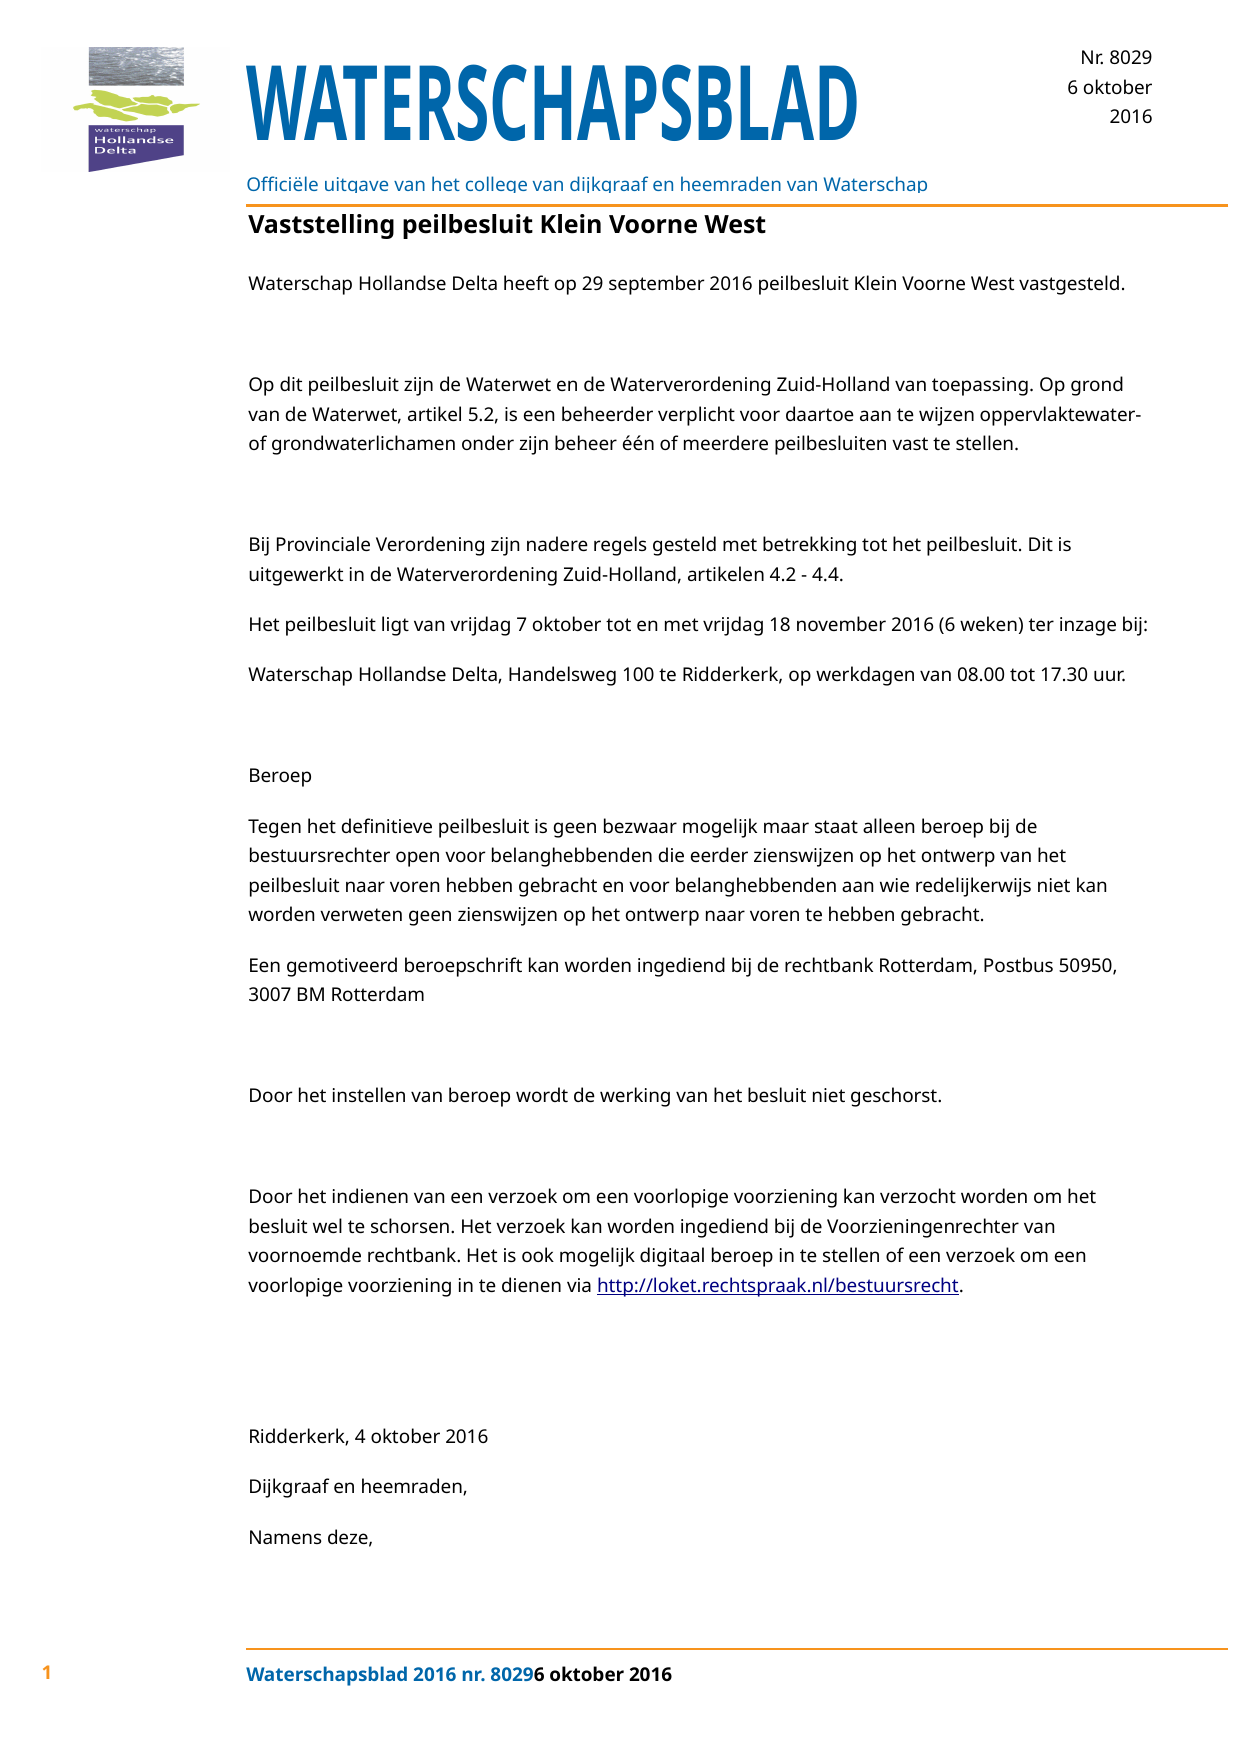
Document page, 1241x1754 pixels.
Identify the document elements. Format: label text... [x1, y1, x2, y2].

text Door het indienen van een verzoek om een voorlopige voorziening kan verzocht worden om het besluit wel te schorsen. Het verzoek kan worden ingediend bij de Voorzieningenrechter van voornoemde rechtbank. Het is ook mogelijk digitaal beroep in te stellen of een verzoek om een voorlopige voorziening in te dienen via http://loket.rechtspraak.nl/bestuursrecht. [248, 1183, 1152, 1298]
text Tegen het definitieve peilbesluit is geen bezwaar mogelijk maar staat alleen beroep bij de bestuursrechter open voor belanghebbenden die eerder zienswijzen op het ontwerp van het peilbesluit naar voren hebben gebracht en voor belanghebbenden aan wie redelijkerwijs niet kan worden verweten geen zienswijzen op het ontwerp naar voren te hebben gebracht. [248, 813, 1152, 927]
text Namens deze, [248, 1524, 1152, 1550]
text Vaststelling peilbesluit Klein Voorne West [248, 207, 1152, 241]
text Dijkgraaf en heemraden, [248, 1474, 1152, 1499]
text Waterschap Hollandse Delta heeft op 29 september 2016 peilbesluit Klein Voorne West vastgesteld. [248, 270, 1152, 296]
picture [41, 47, 231, 172]
text Op dit peilbesluit zijn de Waterwet en de Waterverordening Zuid-Holland van toepassing. Op grond van de Waterwet, artikel 5.2, is een beheerder verplicht voor daartoe aan te wijzen oppervlaktewater- of grondwaterlichamen onder zijn beheer één of meerdere peilbesluiten vast te stellen. [248, 371, 1152, 456]
text Een gemotiveerd beroepschrift kan worden ingediend bij de rechtbank Rotterdam, Postbus 50950, 3007 BM Rotterdam [248, 952, 1152, 1007]
text Bij Provinciale Verordening zijn nadere regels gesteld met betrekking tot het peilbesluit. Dit is uitgewerkt in de Waterverordening Zuid-Holland, artikelen 4.2 - 4.4. [248, 531, 1152, 586]
text Beroep [248, 762, 1152, 788]
text Ridderkerk, 4 oktober 2016 [248, 1423, 1152, 1449]
text Het peilbesluit ligt van vrijdag 7 oktober tot en met vrijdag 18 november 2016 (6 weken) ter inzage bij: [248, 611, 1152, 637]
text Waterschap Hollandse Delta, Handelsweg 100 te Ridderkerk, op werkdagen van 08.00 tot 17.30 uur. [248, 662, 1152, 687]
text Door het instellen van beroep wordt de werking van het besluit niet geschorst. [248, 1082, 1152, 1108]
